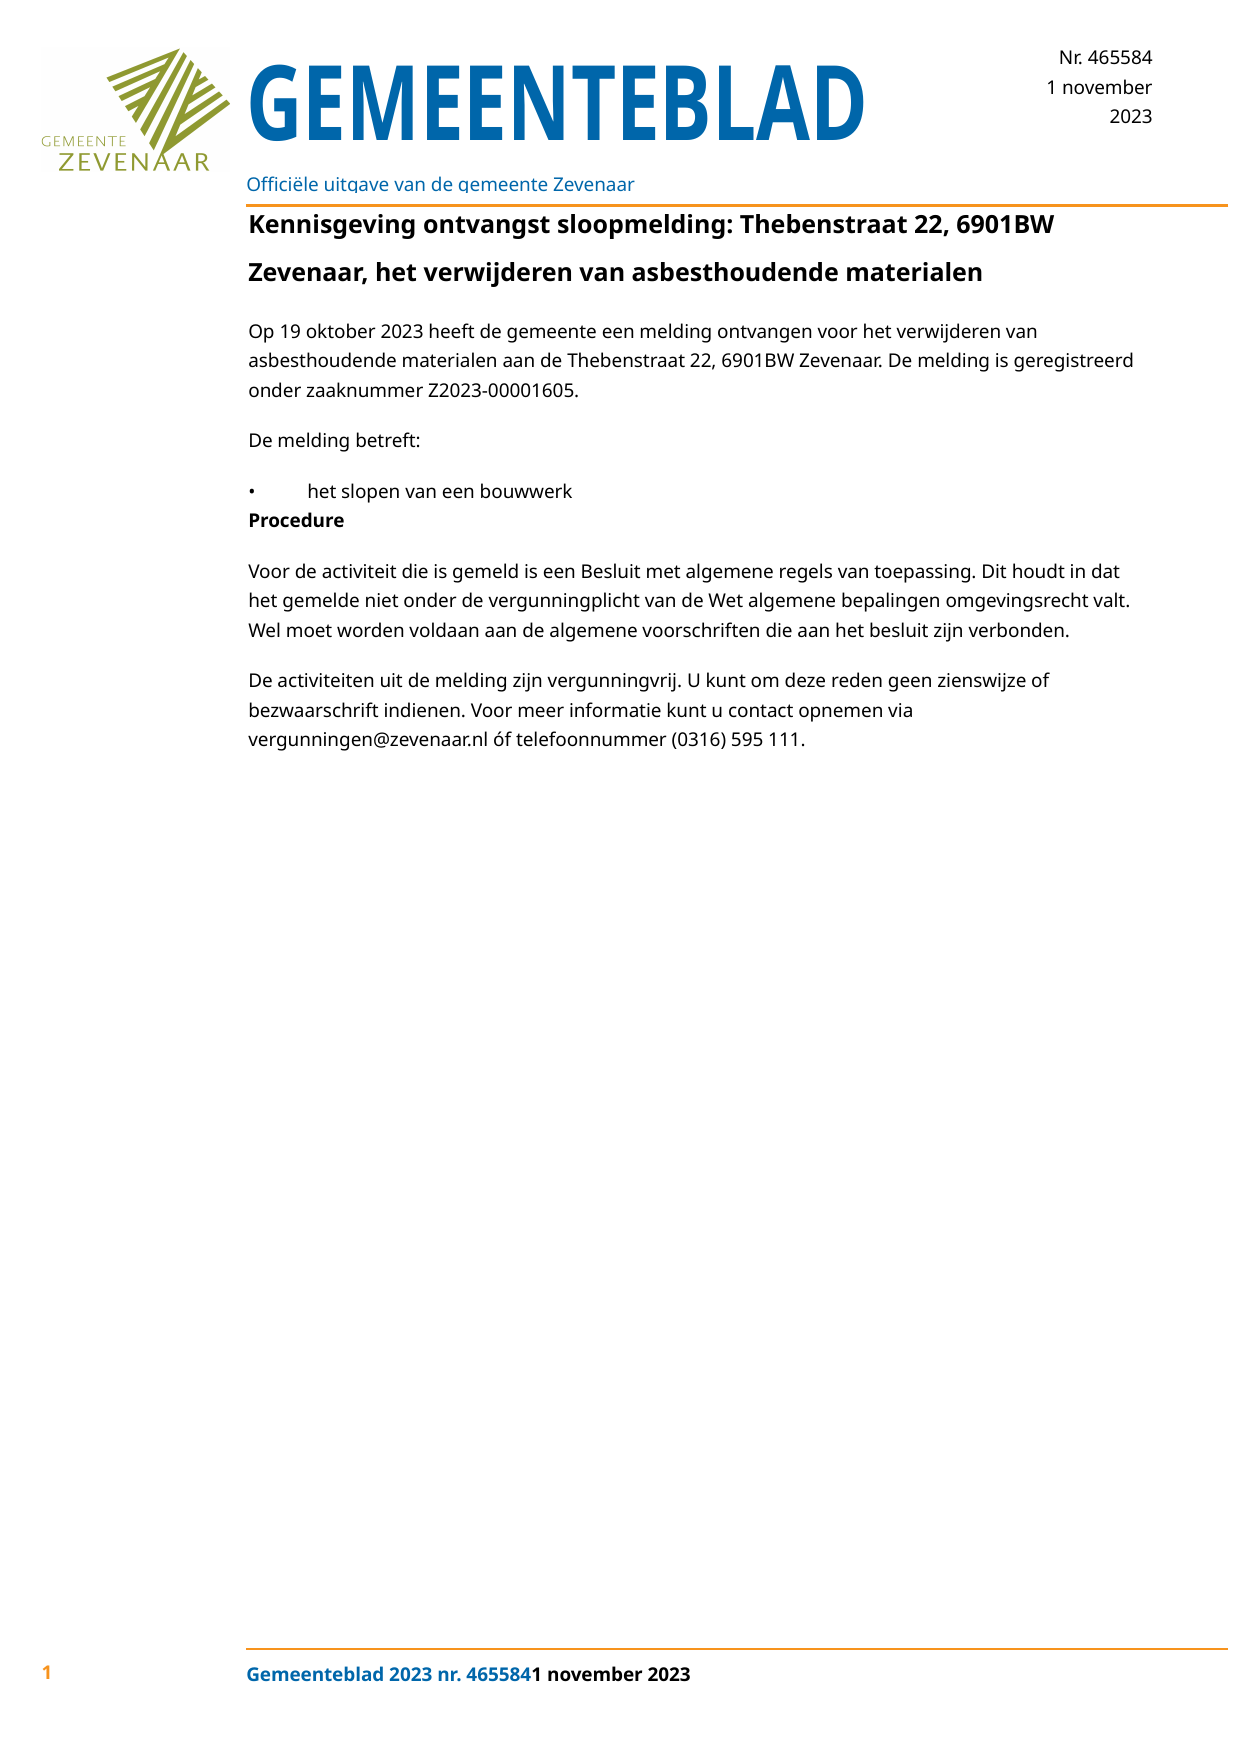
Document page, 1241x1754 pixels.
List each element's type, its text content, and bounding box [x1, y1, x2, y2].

text Kennisgeving ontvangst sloopmelding: Thebenstraat 22, 6901BW Zevenaar, het verwijderen van asbesthoudende materialen [248, 207, 1152, 288]
text Op 19 oktober 2023 heeft de gemeente een melding ontvangen voor het verwijderen van asbesthoudende materialen aan de Thebenstraat 22, 6901BW Zevenaar. De melding is geregistreerd onder zaaknummer Z2023-00001605. [248, 318, 1152, 403]
text De activiteiten uit de melding zijn vergunningvrij. U kunt om deze reden geen zienswijze of bezwaarschrift indienen. Voor meer informatie kunt u contact opnemen via vergunningen@zevenaar.nl óf telefoonnummer (0316) 595 111. [248, 667, 1152, 752]
picture [41, 47, 231, 172]
text Voor de activiteit die is gemeld is een Besluit met algemene regels van toepassing. Dit houdt in dat het gemelde niet onder de vergunningplicht van de Wet algemene bepalingen omgevingsrecht valt. Wel moet worden voldaan aan de algemene voorschriften die aan het besluit zijn verbonden. [248, 558, 1152, 643]
text Procedure [248, 507, 1152, 533]
text De melding betreft: [248, 427, 1152, 453]
list het slopen van een bouwwerk [248, 478, 1152, 504]
